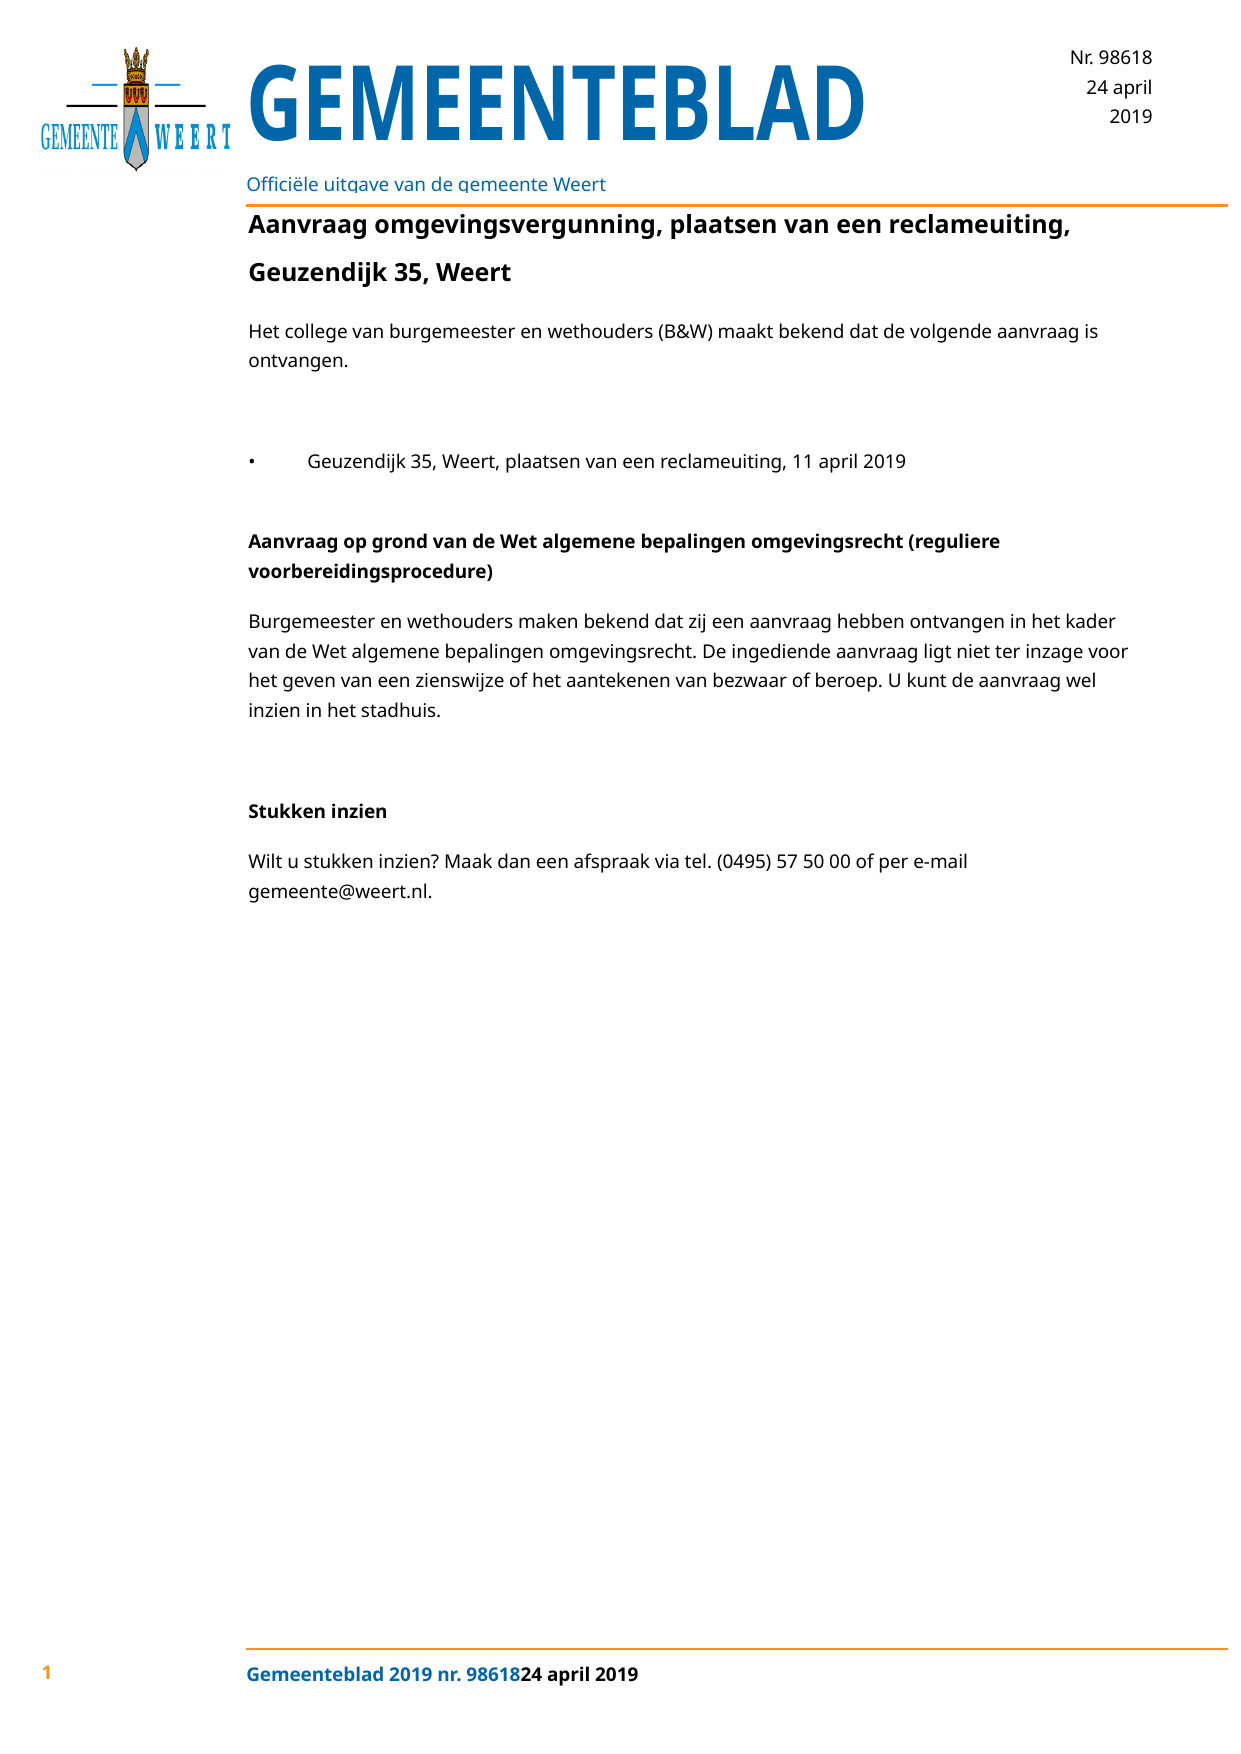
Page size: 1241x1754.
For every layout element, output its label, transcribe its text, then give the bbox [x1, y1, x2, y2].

text Stukken inzien [248, 798, 1152, 824]
text Burgemeester en wethouders maken bekend dat zij een aanvraag hebben ontvangen in het kader van de Wet algemene bepalingen omgevingsrecht. De ingediende aanvraag ligt niet ter inzage voor het geven van een zienswijze of het aantekenen van bezwaar of beroep. U kunt de aanvraag wel inzien in het stadhuis. [248, 608, 1152, 723]
text Aanvraag op grond van de Wet algemene bepalingen omgevingsrecht (reguliere voorbereidingsprocedure) [248, 528, 1152, 584]
list Geuzendijk 35, Weert, plaatsen van een reclameuiting, 11 april 2019 [248, 448, 1152, 474]
text Aanvraag omgevingsvergunning, plaatsen van een reclameuiting, Geuzendijk 35, Weert [248, 207, 1152, 288]
picture [41, 47, 231, 172]
text Het college van burgemeester en wethouders (B&W) maakt bekend dat de volgende aanvraag is ontvangen. [248, 318, 1152, 373]
text Wilt u stukken inzien? Maak dan een afspraak via tel. (0495) 57 50 00 of per e-mail gemeente@weert.nl. [248, 848, 1152, 904]
